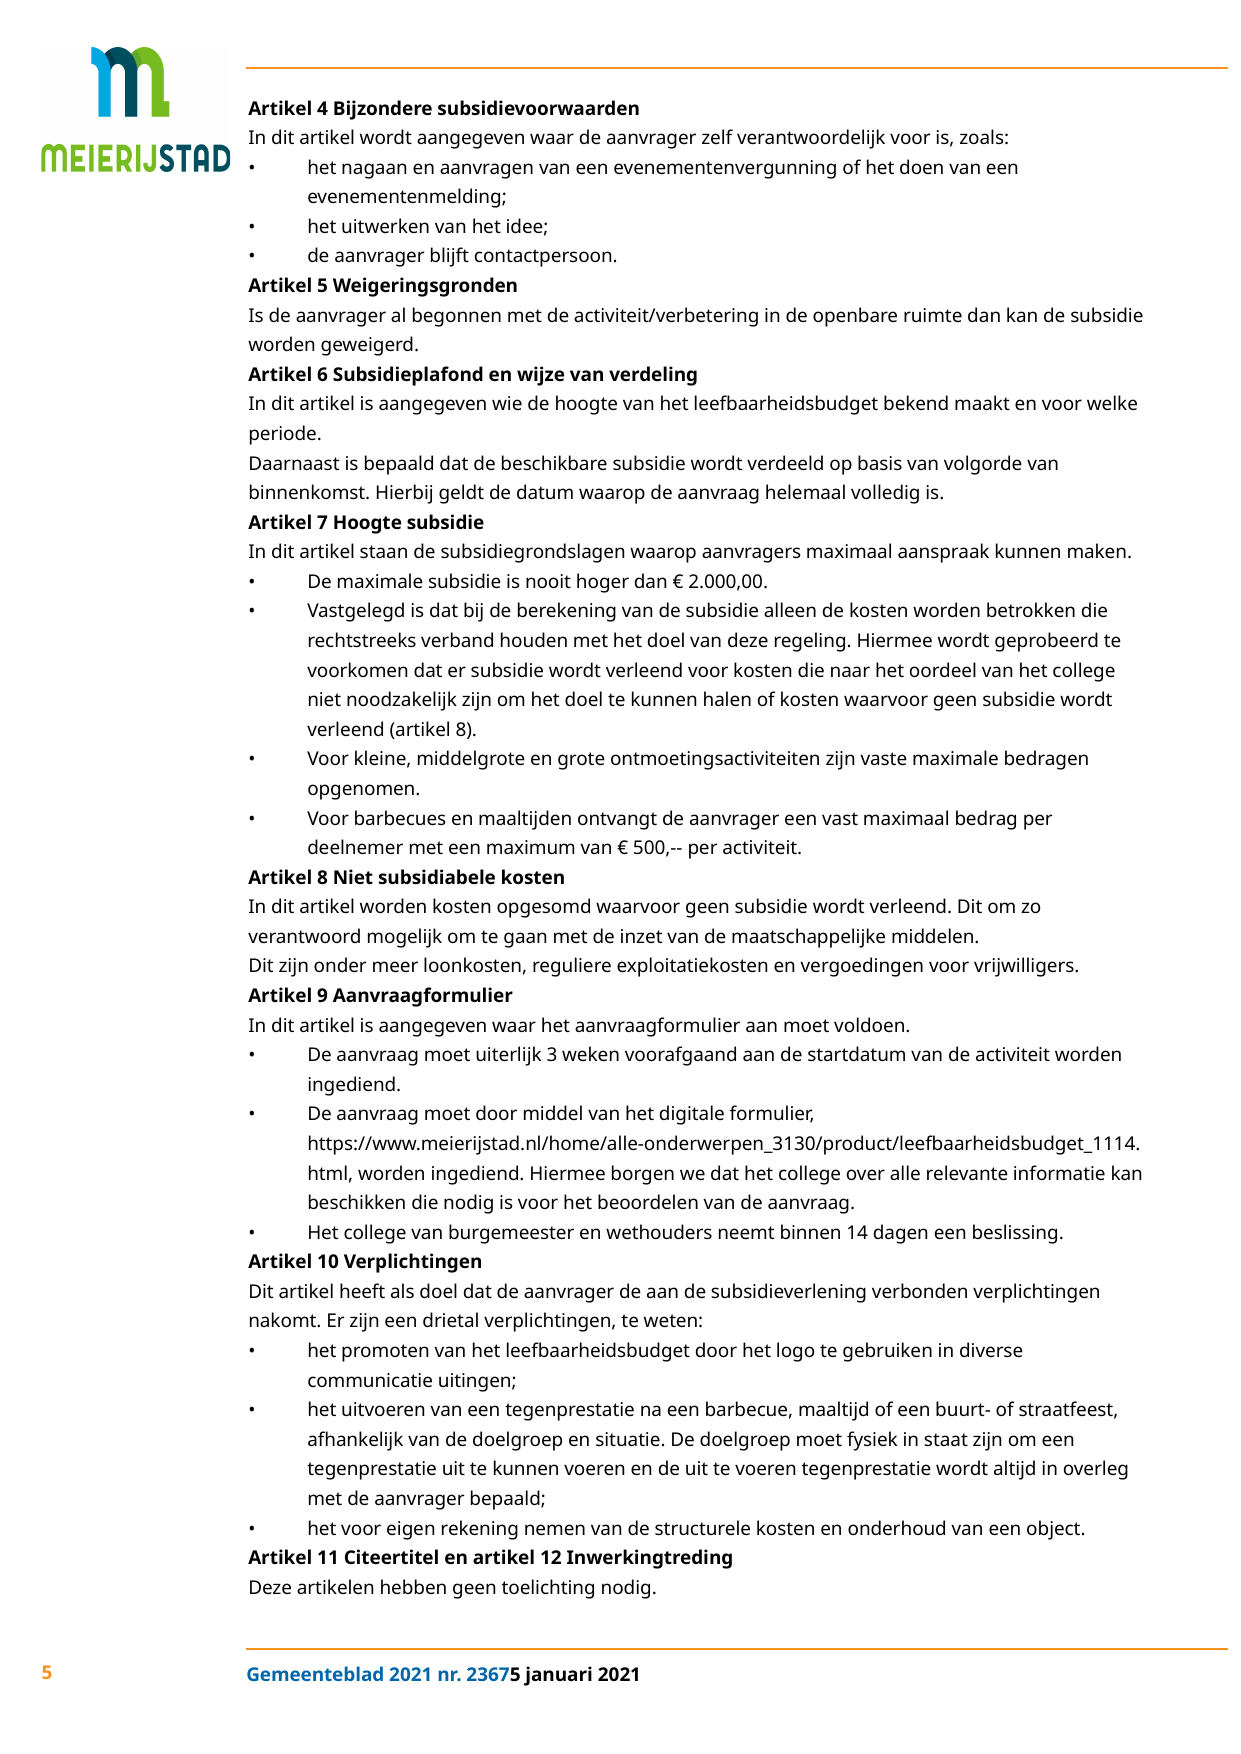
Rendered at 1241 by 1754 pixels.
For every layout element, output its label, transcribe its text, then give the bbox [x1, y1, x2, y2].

list De aanvraag moet uiterlijk 3 weken voorafgaand aan de startdatum van de activiteit worden ingediend. [248, 1041, 1152, 1097]
list het voor eigen rekening nemen van de structurele kosten en onderhoud van een object. [248, 1515, 1152, 1541]
text Dit artikel heeft als doel dat de aanvrager de aan de subsidieverlening verbonden verplichtingen nakomt. Er zijn een drietal verplichtingen, te weten: [248, 1278, 1152, 1333]
text Dit zijn onder meer loonkosten, reguliere exploitatiekosten en vergoedingen voor vrijwilligers. [248, 953, 1152, 978]
text Artikel 4 Bijzondere subsidievoorwaarden [248, 95, 1152, 121]
list Het college van burgemeester en wethouders neemt binnen 14 dagen een beslissing. [248, 1219, 1152, 1245]
text Artikel 11 Citeertitel en artikel 12 Inwerkingtreding [248, 1544, 1152, 1570]
text Artikel 10 Verplichtingen [248, 1248, 1152, 1274]
list De aanvraag moet door middel van het digitale formulier, https://www.meierijstad.nl/home/alle-onderwerpen_3130/product/leefbaarheidsbudget_1114.html, worden ingediend. Hiermee borgen we dat het college over alle relevante informatie kan beschikken die nodig is voor het beoordelen van de aanvraag. [248, 1101, 1152, 1215]
text Artikel 5 Weigeringsgronden [248, 272, 1152, 298]
list Vastgelegd is dat bij de berekening van de subsidie alleen de kosten worden betrokken die rechtstreeks verband houden met het doel van deze regeling. Hiermee wordt geprobeerd te voorkomen dat er subsidie wordt verleend voor kosten die naar het oordeel van het college niet noodzakelijk zijn om het doel te kunnen halen of kosten waarvoor geen subsidie wordt verleend (artikel 8). [248, 598, 1152, 742]
text Deze artikelen hebben geen toelichting nodig. [248, 1574, 1152, 1600]
text Artikel 9 Aanvraagformulier [248, 982, 1152, 1008]
text In dit artikel is aangegeven waar het aanvraagformulier aan moet voldoen. [248, 1012, 1152, 1038]
list het uitvoeren van een tegenprestatie na een barbecue, maaltijd of een buurt- of straatfeest, afhankelijk van de doelgroep en situatie. De doelgroep moet fysiek in staat zijn om een tegenprestatie uit te kunnen voeren en de uit te voeren tegenprestatie wordt altijd in overleg met de aanvrager bepaald; [248, 1396, 1152, 1511]
text Is de aanvrager al begonnen met de activiteit/verbetering in de openbare ruimte dan kan de subsidie worden geweigerd. [248, 302, 1152, 357]
text In dit artikel is aangegeven wie de hoogte van het leefbaarheidsbudget bekend maakt en voor welke periode. [248, 391, 1152, 446]
text In dit artikel worden kosten opgesomd waarvoor geen subsidie wordt verleend. Dit om zo verantwoord mogelijk om te gaan met de inzet van de maatschappelijke middelen. [248, 893, 1152, 949]
text In dit artikel staan de subsidiegrondslagen waarop aanvragers maximaal aanspraak kunnen maken. [248, 538, 1152, 564]
list Voor kleine, middelgrote en grote ontmoetingsactiviteiten zijn vaste maximale bedragen opgenomen. [248, 746, 1152, 801]
list het promoten van het leefbaarheidsbudget door het logo te gebruiken in diverse communicatie uitingen; [248, 1337, 1152, 1393]
list Voor barbecues en maaltijden ontvangt de aanvrager een vast maximaal bedrag per deelnemer met een maximum van € 500,-- per activiteit. [248, 805, 1152, 860]
text Artikel 8 Niet subsidiabele kosten [248, 864, 1152, 890]
text Artikel 6 Subsidieplafond en wijze van verdeling [248, 361, 1152, 387]
picture [41, 47, 231, 172]
list de aanvrager blijft contactpersoon. [248, 243, 1152, 268]
list De maximale subsidie is nooit hoger dan € 2.000,00. [248, 568, 1152, 594]
text In dit artikel wordt aangegeven waar de aanvrager zelf verantwoordelijk voor is, zoals: [248, 124, 1152, 150]
text Daarnaast is bepaald dat de beschikbare subsidie wordt verdeeld op basis van volgorde van binnenkomst. Hierbij geldt de datum waarop de aanvraag helemaal volledig is. [248, 450, 1152, 505]
list het uitwerken van het idee; [248, 213, 1152, 239]
list het nagaan en aanvragen van een evenementenvergunning of het doen van een evenementenmelding; [248, 154, 1152, 209]
text Artikel 7 Hoogte subsidie [248, 509, 1152, 535]
